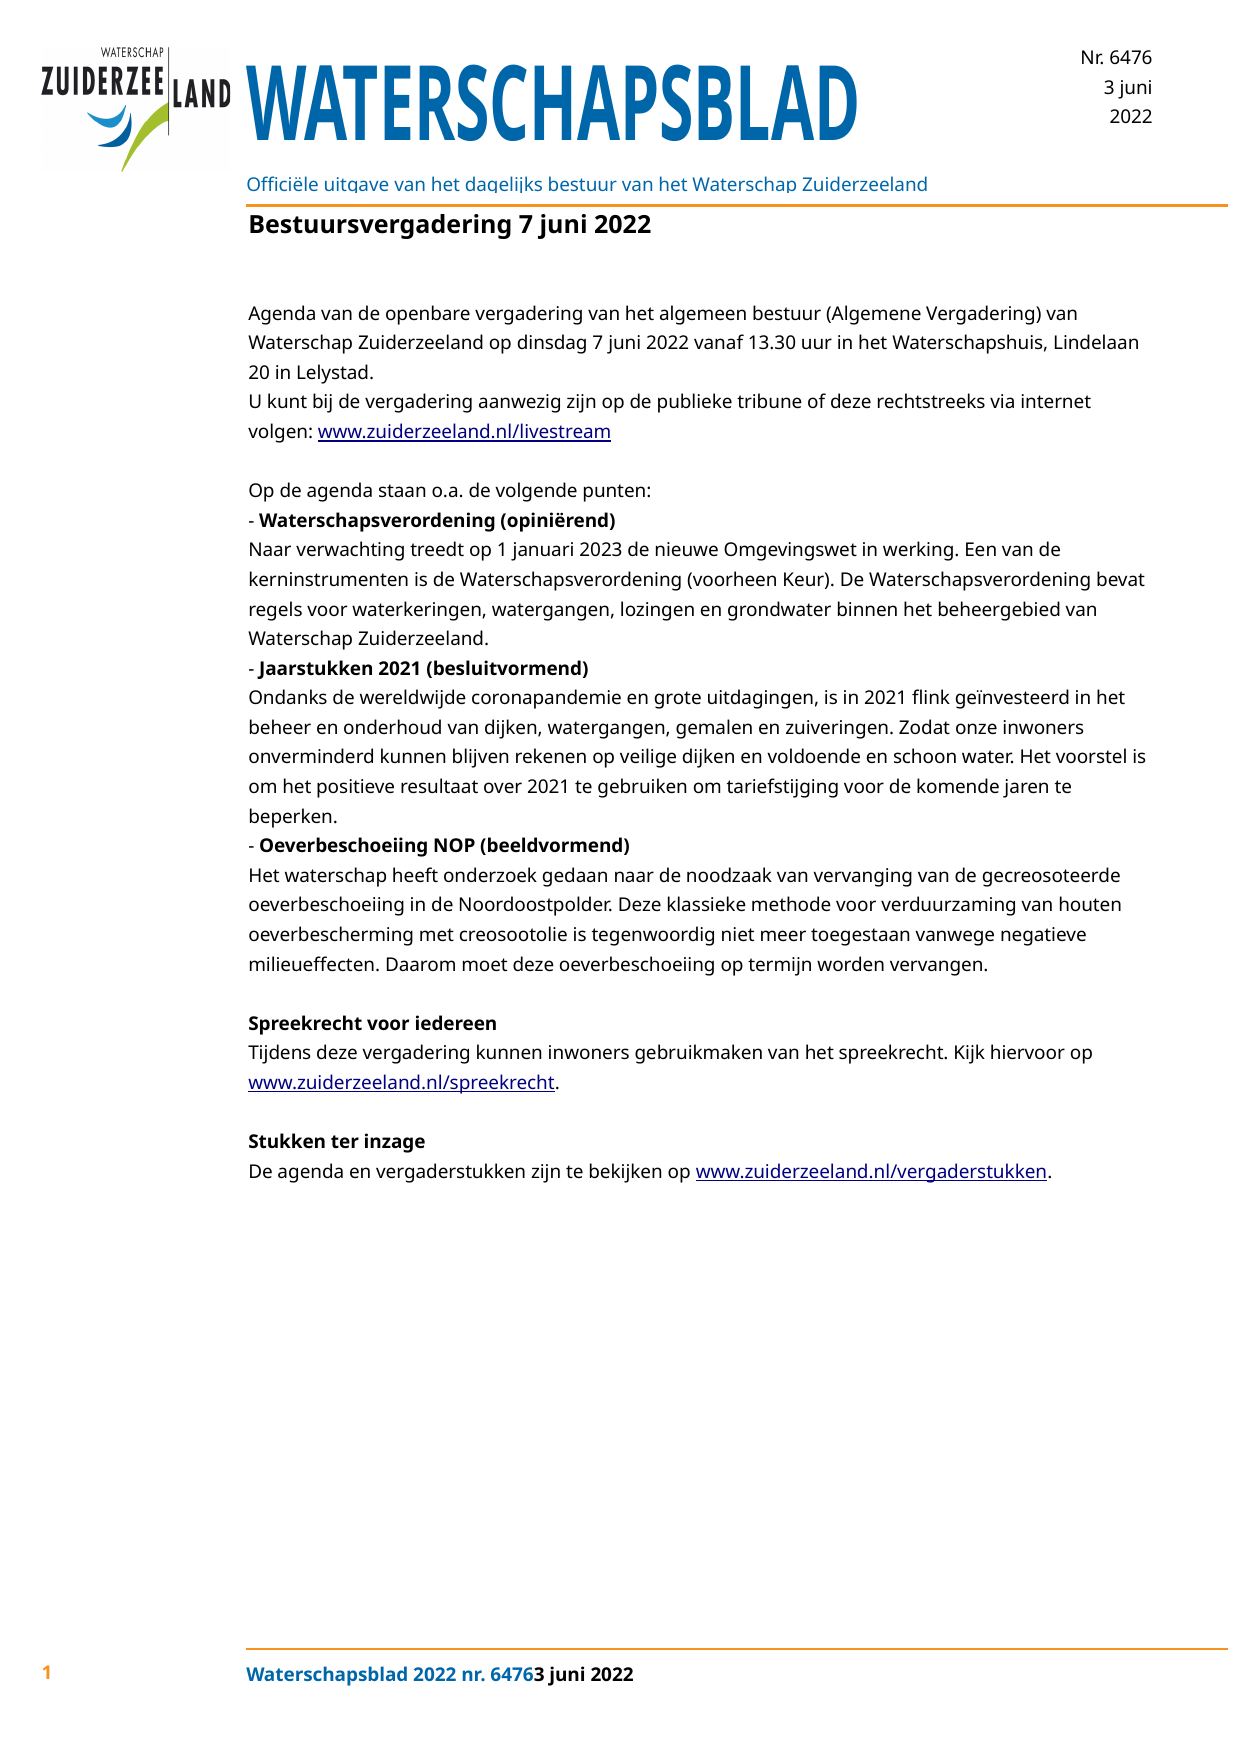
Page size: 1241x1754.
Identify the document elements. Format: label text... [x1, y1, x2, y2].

text - Oeverbeschoeiing NOP (beeldvormend) [248, 832, 1152, 858]
text Tijdens deze vergadering kunnen inwoners gebruikmaken van het spreekrecht. Kijk hiervoor op www.zuiderzeeland.nl/spreekrecht. [248, 1039, 1152, 1095]
text Op de agenda staan o.a. de volgende punten: [248, 477, 1152, 503]
picture [41, 47, 231, 172]
text - Jaarstukken 2021 (besluitvormend) [248, 655, 1152, 681]
text Stukken ter inzage [248, 1128, 1152, 1154]
text Het waterschap heeft onderzoek gedaan naar de noodzaak van vervanging van de gecreosoteerde oeverbeschoeiing in de Noordoostpolder. Deze klassieke methode voor verduurzaming van houten oeverbescherming met creosootolie is tegenwoordig niet meer toegestaan vanwege negatieve milieueffecten. Daarom moet deze oeverbeschoeiing op termijn worden vervangen. [248, 862, 1152, 976]
text Agenda van de openbare vergadering van het algemeen bestuur (Algemene Vergadering) van Waterschap Zuiderzeeland op dinsdag 7 juni 2022 vanaf 13.30 uur in het Waterschapshuis, Lindelaan 20 in Lelystad. [248, 300, 1152, 385]
text U kunt bij de vergadering aanwezig zijn op de publieke tribune of deze rechtstreeks via internet volgen: www.zuiderzeeland.nl/livestream [248, 389, 1152, 444]
text Spreekrecht voor iedereen [248, 1010, 1152, 1036]
text - Waterschapsverordening (opiniërend) [248, 507, 1152, 533]
text Ondanks de wereldwijde coronapandemie en grote uitdagingen, is in 2021 flink geïnvesteerd in het beheer en onderhoud van dijken, watergangen, gemalen en zuiveringen. Zodat onze inwoners onverminderd kunnen blijven rekenen op veilige dijken en voldoende en schoon water. Het voorstel is om het positieve resultaat over 2021 te gebruiken om tariefstijging voor de komende jaren te beperken. [248, 684, 1152, 828]
text De agenda en vergaderstukken zijn te bekijken op www.zuiderzeeland.nl/vergaderstukken. [248, 1158, 1152, 1183]
text Naar verwachting treedt op 1 januari 2023 de nieuwe Omgevingswet in werking. Een van de kerninstrumenten is de Waterschapsverordening (voorheen Keur). De Waterschapsverordening bevat regels voor waterkeringen, watergangen, lozingen en grondwater binnen het beheergebied van Waterschap Zuiderzeeland. [248, 537, 1152, 651]
text Bestuursvergadering 7 juni 2022 [248, 207, 1152, 241]
